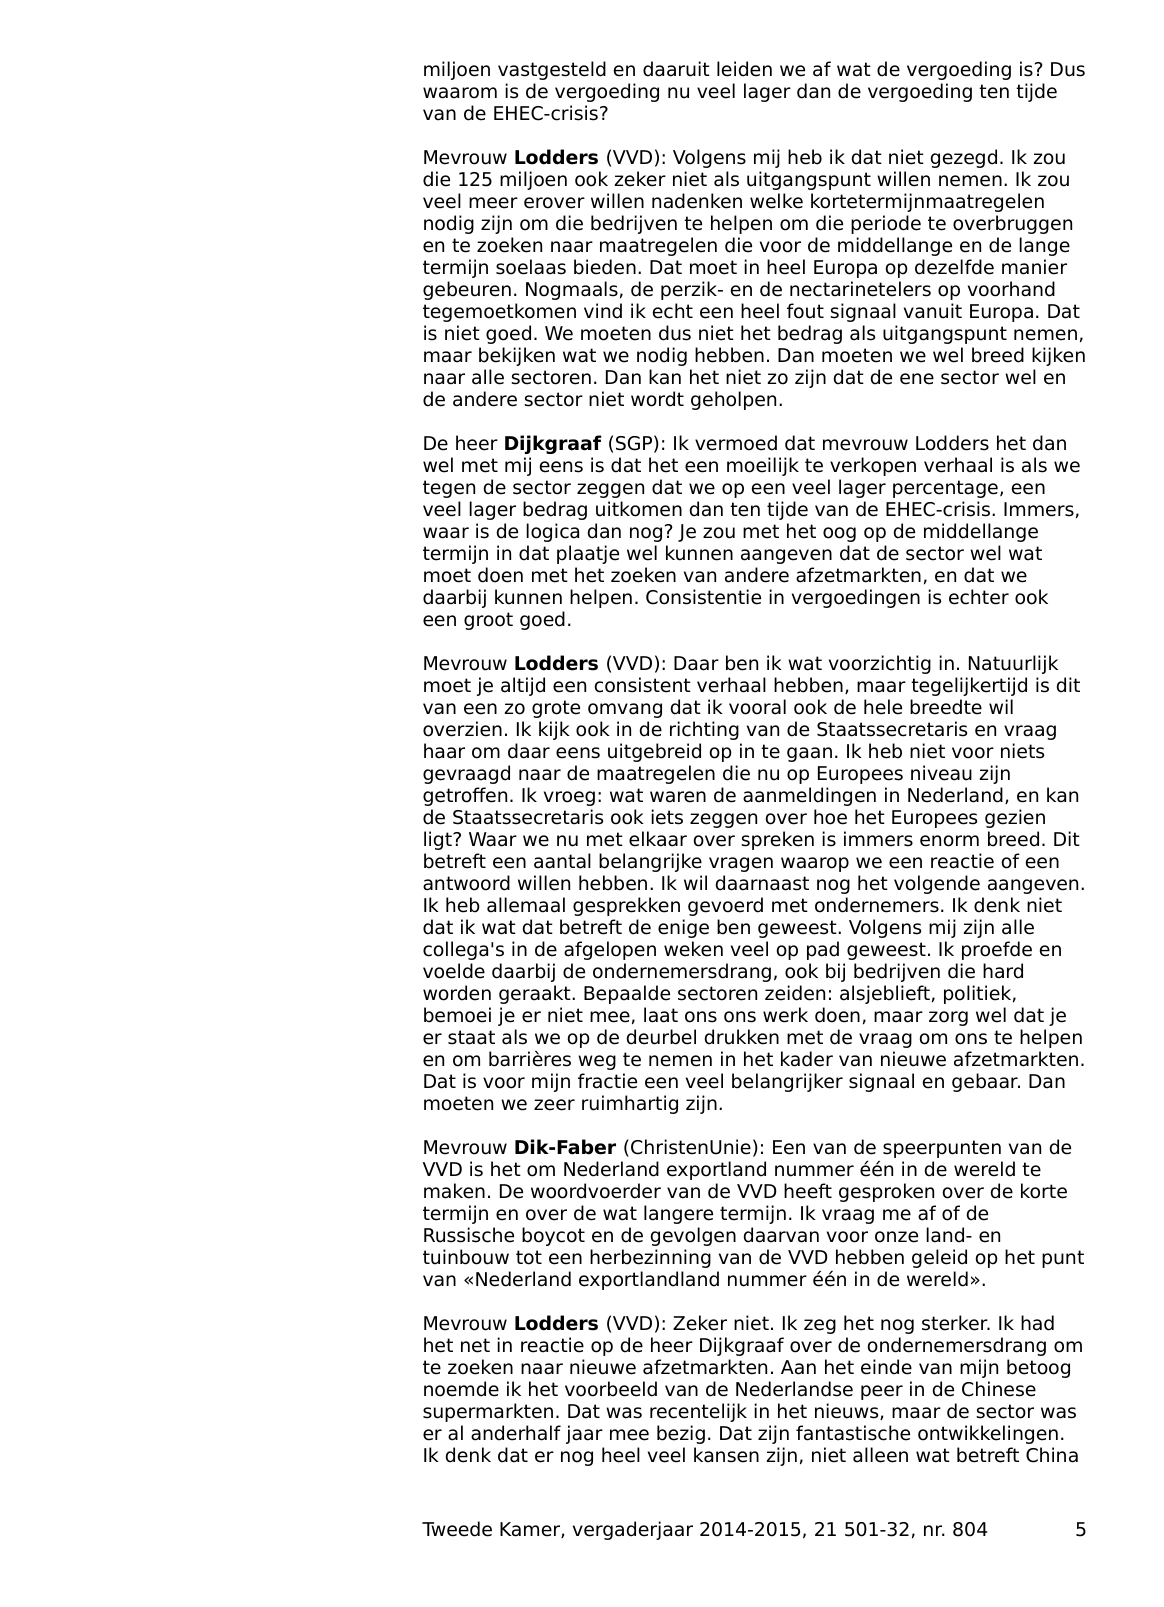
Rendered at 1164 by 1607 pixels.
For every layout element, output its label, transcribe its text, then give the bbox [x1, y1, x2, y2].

text Mevrouw Lodders (VVD): Volgens mij heb ik dat niet gezegd. Ik zou die 125 miljoen ook zeker niet als uitgangspunt willen nemen. Ik zou veel meer erover willen nadenken welke kortetermijnmaatregelen nodig zijn om die bedrijven te helpen om die periode te overbruggen en te zoeken naar maatregelen die voor de middellange en de lange termijn soelaas bieden. Dat moet in heel Europa op dezelfde manier gebeuren. Nogmaals, de perzik- en de nectarinetelers op voorhand tegemoetkomen vind ik echt een heel fout signaal vanuit Europa. Dat is niet goed. We moeten dus niet het bedrag als uitgangspunt nemen, maar bekijken wat we nodig hebben. Dan moeten we wel breed kijken naar alle sectoren. Dan kan het niet zo zijn dat de ene sector wel en de andere sector niet wordt geholpen. [422, 147, 1087, 411]
text Mevrouw Lodders (VVD): Zeker niet. Ik zeg het nog sterker. Ik had het net in reactie op de heer Dijkgraaf over de ondernemersdrang om te zoeken naar nieuwe afzetmarkten. Aan het einde van mijn betoog noemde ik het voorbeeld van de Nederlandse peer in de Chinese supermarkten. Dat was recentelijk in het nieuws, maar de sector was er al anderhalf jaar mee bezig. Dat zijn fantastische ontwikkelingen. Ik denk dat er nog heel veel kansen zijn, niet alleen wat betreft China [422, 1313, 1087, 1467]
text Mevrouw Lodders (VVD): Daar ben ik wat voorzichtig in. Natuurlijk moet je altijd een consistent verhaal hebben, maar tegelijkertijd is dit van een zo grote omvang dat ik vooral ook de hele breedte wil overzien. Ik kijk ook in de richting van de Staatssecretaris en vraag haar om daar eens uitgebreid op in te gaan. Ik heb niet voor niets gevraagd naar de maatregelen die nu op Europees niveau zijn getroffen. Ik vroeg: wat waren de aanmeldingen in Nederland, en kan de Staatssecretaris ook iets zeggen over hoe het Europees gezien ligt? Waar we nu met elkaar over spreken is immers enorm breed. Dit betreft een aantal belangrijke vragen waarop we een reactie of een antwoord willen hebben. Ik wil daarnaast nog het volgende aangeven. Ik heb allemaal gesprekken gevoerd met ondernemers. Ik denk niet dat ik wat dat betreft de enige ben geweest. Volgens mij zijn alle collega's in de afgelopen weken veel op pad geweest. Ik proefde en voelde daarbij de ondernemersdrang, ook bij bedrijven die hard worden geraakt. Bepaalde sectoren zeiden: alsjeblieft, politiek, bemoei je er niet mee, laat ons ons werk doen, maar zorg wel dat je er staat als we op de deurbel drukken met de vraag om ons te helpen en om barrières weg te nemen in het kader van nieuwe afzetmarkten. Dat is voor mijn fractie een veel belangrijker signaal en gebaar. Dan moeten we zeer ruimhartig zijn. [422, 653, 1087, 1115]
text Mevrouw Dik-Faber (ChristenUnie): Een van de speerpunten van de VVD is het om Nederland exportland nummer één in de wereld te maken. De woordvoerder van de VVD heeft gesproken over de korte termijn en over de wat langere termijn. Ik vraag me af of de Russische boycot en de gevolgen daarvan voor onze land- en tuinbouw tot een herbezinning van de VVD hebben geleid op het punt van «Nederland exportlandland nummer één in de wereld». [422, 1137, 1087, 1291]
text De heer Dijkgraaf (SGP): Ik vermoed dat mevrouw Lodders het dan wel met mij eens is dat het een moeilijk te verkopen verhaal is als we tegen de sector zeggen dat we op een veel lager percentage, een veel lager bedrag uitkomen dan ten tijde van de EHEC-crisis. Immers, waar is de logica dan nog? Je zou met het oog op de middellange termijn in dat plaatje wel kunnen aangeven dat de sector wel wat moet doen met het zoeken van andere afzetmarkten, en dat we daarbij kunnen helpen. Consistentie in vergoedingen is echter ook een groot goed. [422, 433, 1087, 631]
text miljoen vastgesteld en daaruit leiden we af wat de vergoeding is? Dus waarom is de vergoeding nu veel lager dan de vergoeding ten tijde van de EHEC-crisis? [422, 59, 1087, 125]
